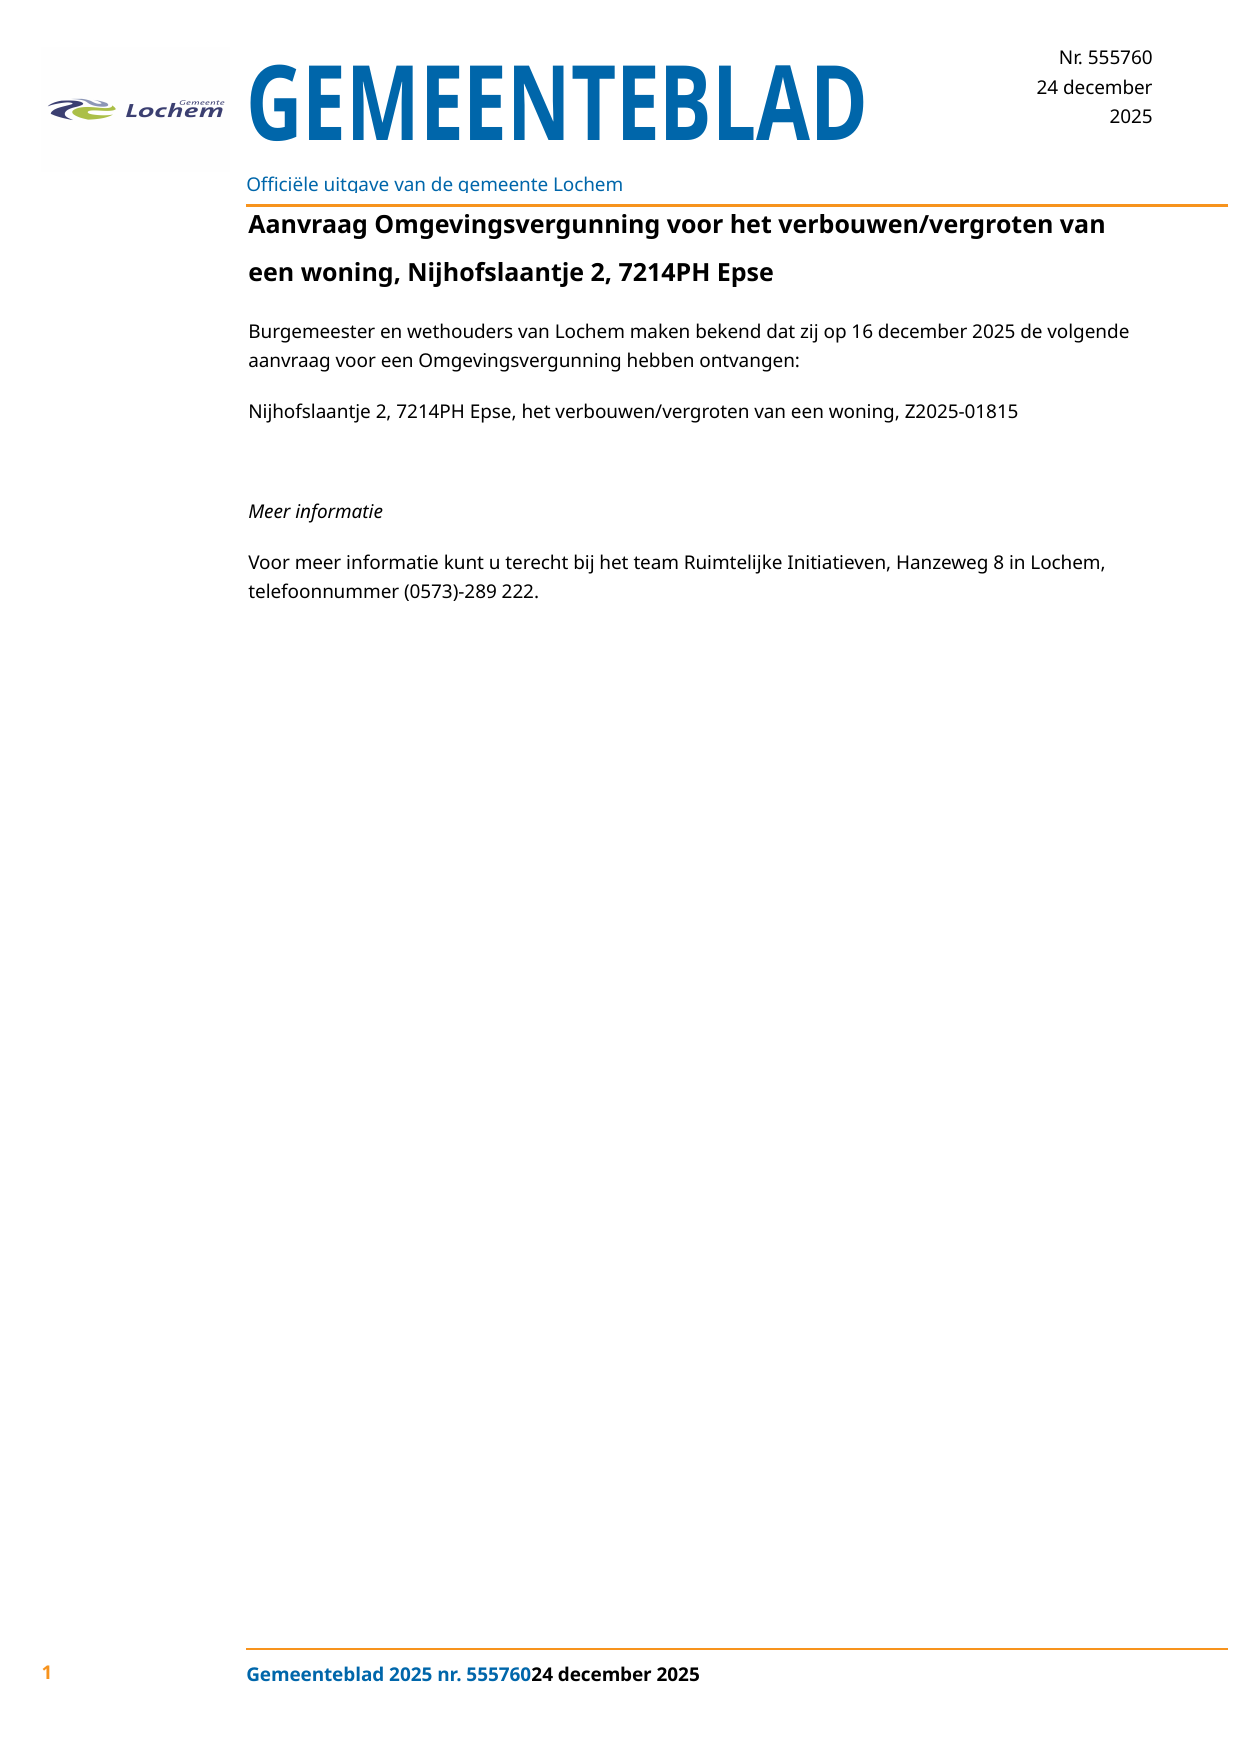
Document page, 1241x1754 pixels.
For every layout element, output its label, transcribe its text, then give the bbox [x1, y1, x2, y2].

text Nijhofslaantje 2, 7214PH Epse, het verbouwen/vergroten van een woning, Z2025-01815 [248, 398, 1152, 424]
text Voor meer informatie kunt u terecht bij het team Ruimtelijke Initiatieven, Hanzeweg 8 in Lochem, telefoonnummer (0573)-289 222. [248, 549, 1152, 604]
text Aanvraag Omgevingsvergunning voor het verbouwen/vergroten van een woning, Nijhofslaantje 2, 7214PH Epse [248, 207, 1152, 288]
text Burgemeester en wethouders van Lochem maken bekend dat zij op 16 december 2025 de volgende aanvraag voor een Omgevingsvergunning hebben ontvangen: [248, 318, 1152, 373]
picture [41, 47, 231, 172]
text Meer informatie [248, 499, 1152, 524]
